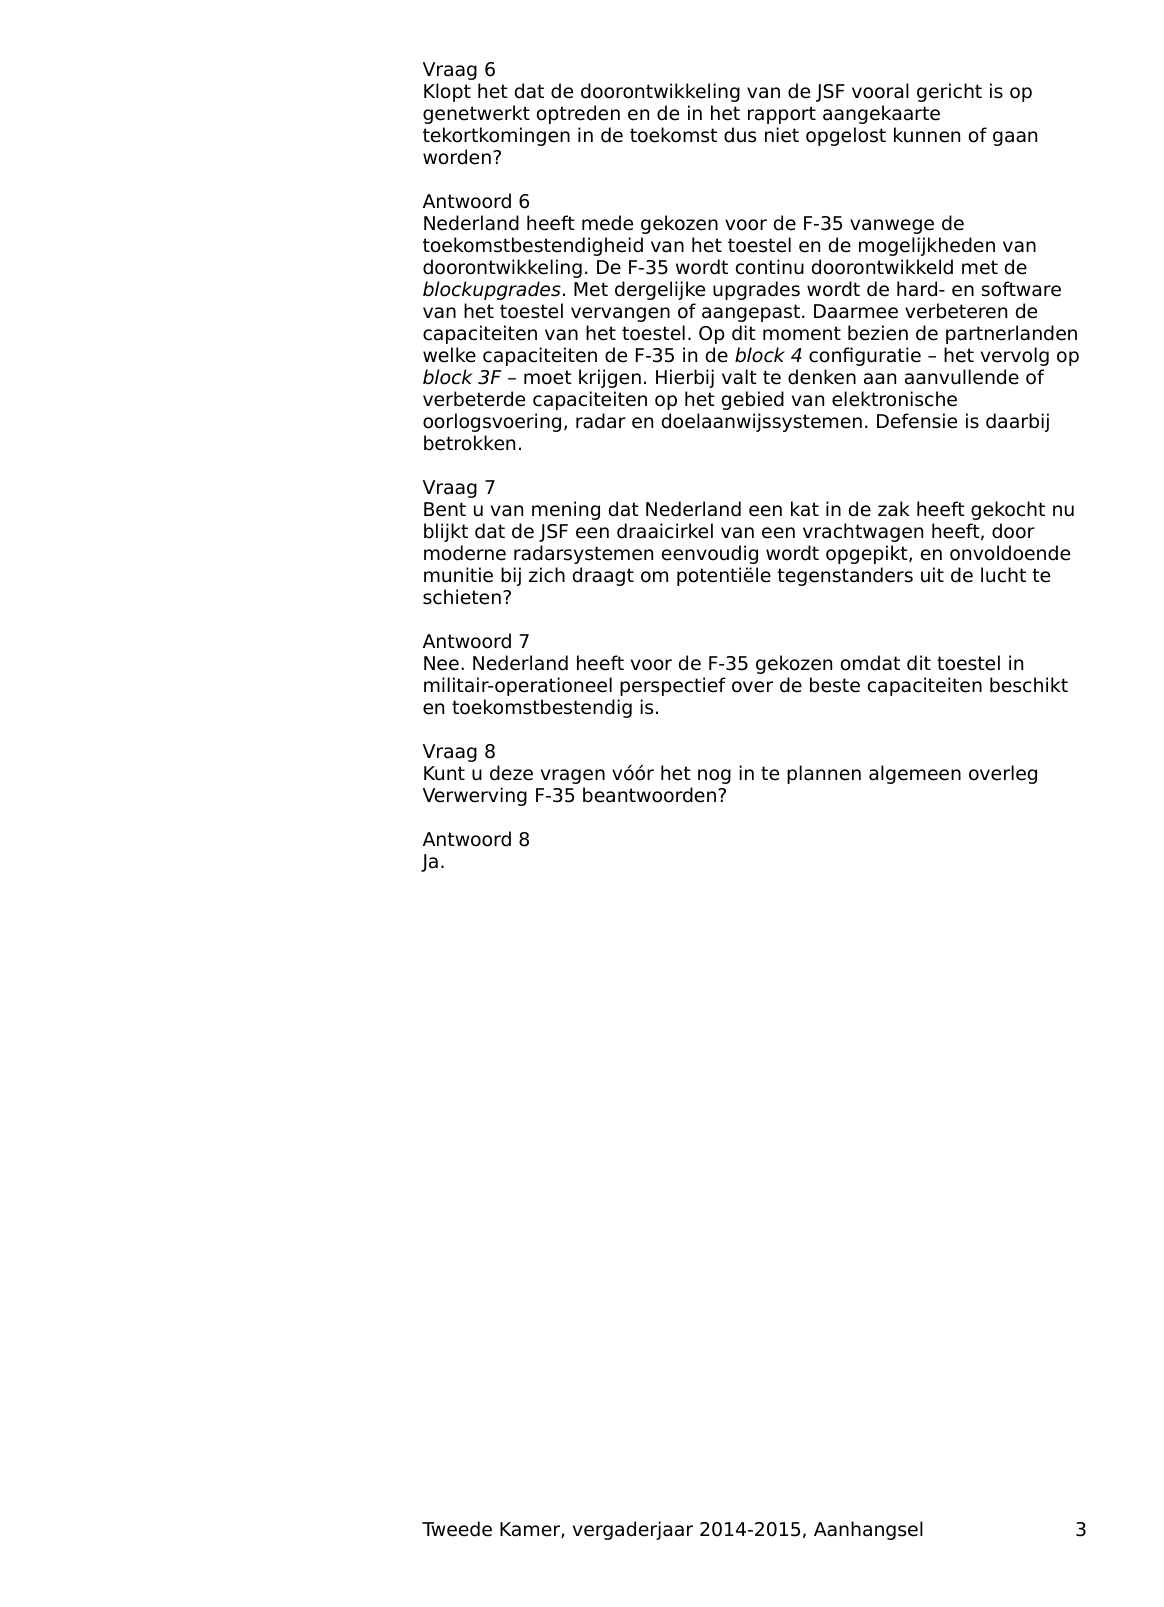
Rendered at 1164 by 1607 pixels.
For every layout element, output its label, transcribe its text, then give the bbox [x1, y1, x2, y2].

text Klopt het dat de doorontwikkeling van de JSF vooral gericht is op genetwerkt optreden en de in het rapport aangekaarte tekortkomingen in de toekomst dus niet opgelost kunnen of gaan worden? [422, 81, 1087, 169]
text Bent u van mening dat Nederland een kat in de zak heeft gekocht nu blijkt dat de JSF een draaicirkel van een vrachtwagen heeft, door moderne radarsystemen eenvoudig wordt opgepikt, en onvoldoende munitie bij zich draagt om potentiële tegenstanders uit de lucht te schieten? [422, 499, 1087, 609]
text Nederland heeft mede gekozen voor de F-35 vanwege de toekomstbestendigheid van het toestel en de mogelijkheden van doorontwikkeling. De F-35 wordt continu doorontwikkeld met de blockupgrades. Met dergelijke upgrades wordt de hard- en software van het toestel vervangen of aangepast. Daarmee verbeteren de capaciteiten van het toestel. Op dit moment bezien de partnerlanden welke capaciteiten de F-35 in de block 4 configuratie – het vervolg op block 3F – moet krijgen. Hierbij valt te denken aan aanvullende of verbeterde capaciteiten op het gebied van elektronische oorlogsvoering, radar en doelaanwijssystemen. Defensie is daarbij betrokken. [422, 213, 1087, 455]
text Vraag 7 [422, 477, 1087, 499]
text Antwoord 7 [422, 631, 1087, 653]
text Nee. Nederland heeft voor de F-35 gekozen omdat dit toestel in militair-operationeel perspectief over de beste capaciteiten beschikt en toekomstbestendig is. [422, 653, 1087, 719]
text Kunt u deze vragen vóór het nog in te plannen algemeen overleg Verwerving F-35 beantwoorden? [422, 763, 1087, 807]
text Antwoord 6 [422, 191, 1087, 213]
text Vraag 6 [422, 59, 1087, 81]
text Vraag 8 [422, 741, 1087, 763]
text Antwoord 8 [422, 829, 1087, 851]
text Ja. [422, 851, 1087, 873]
